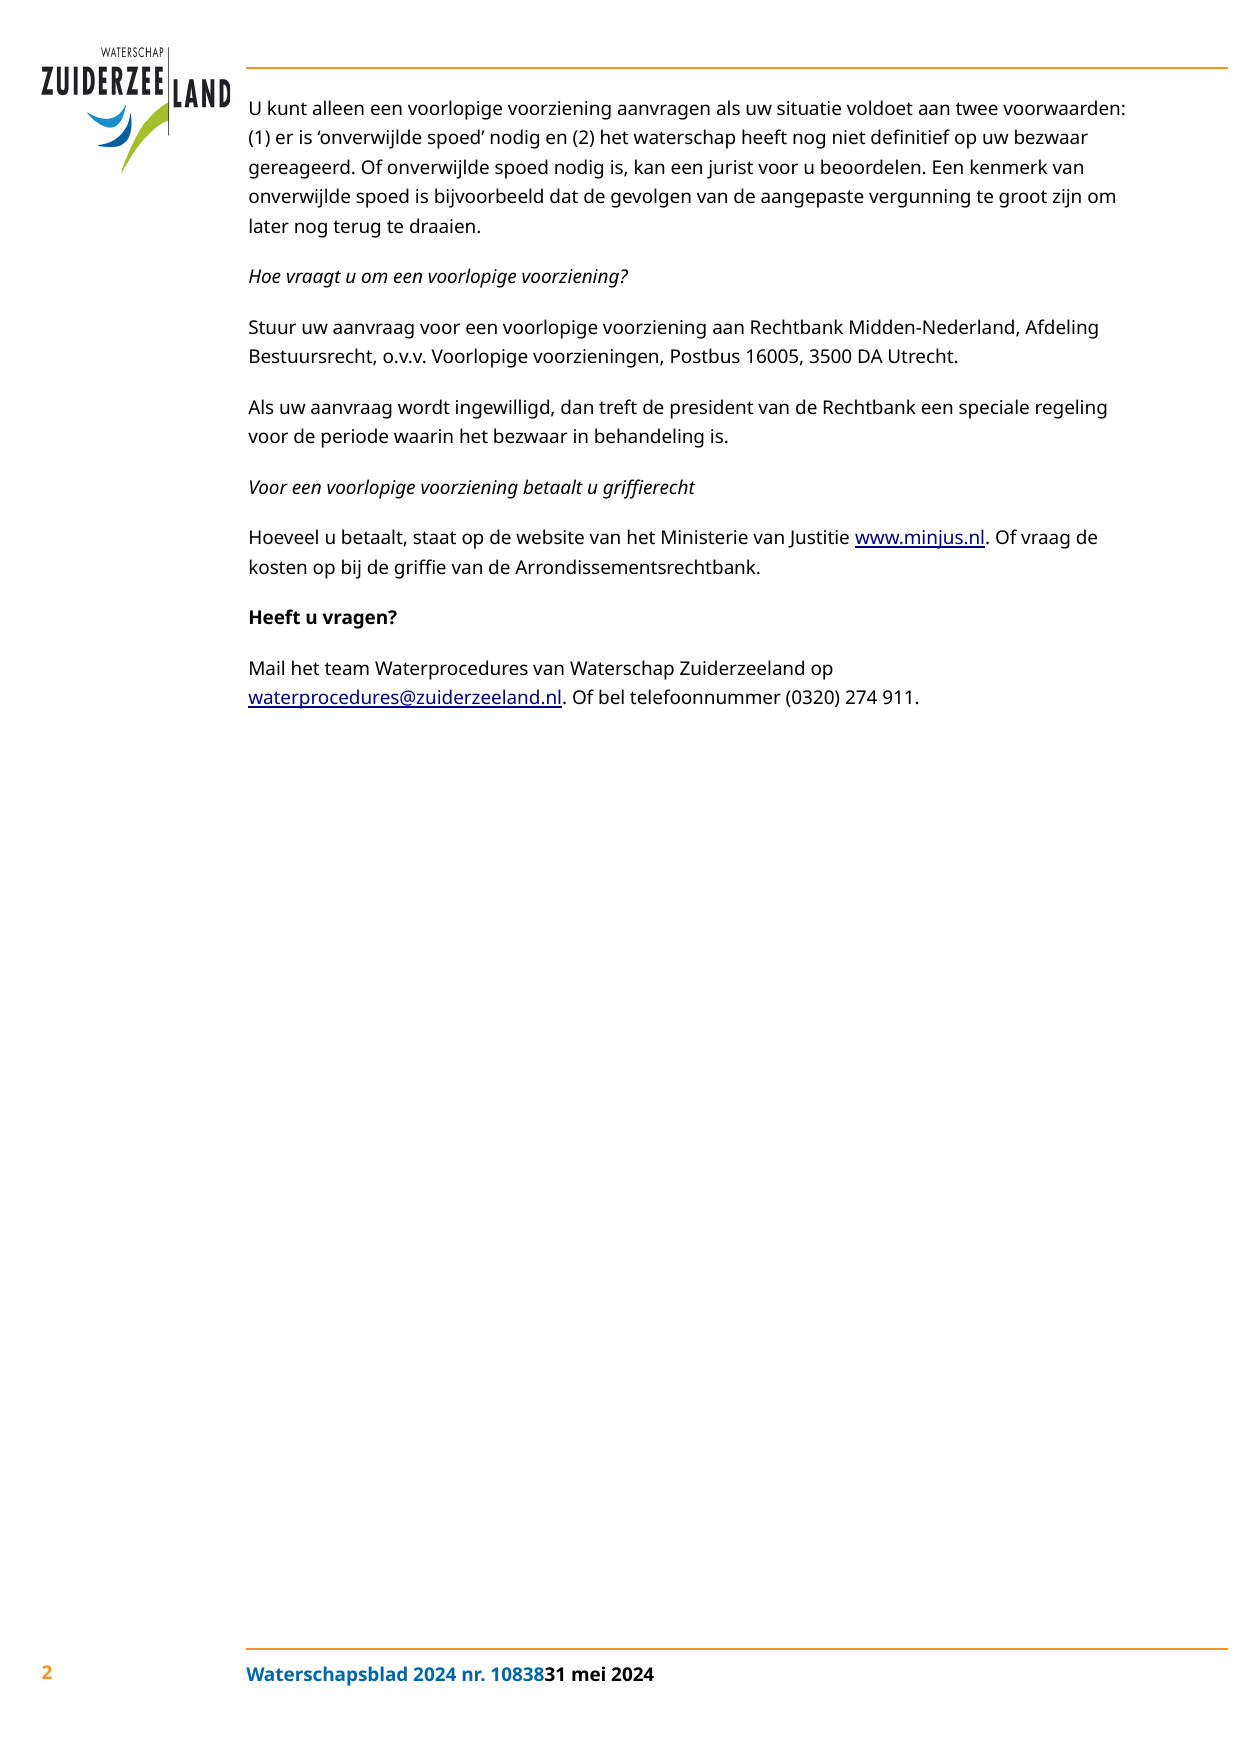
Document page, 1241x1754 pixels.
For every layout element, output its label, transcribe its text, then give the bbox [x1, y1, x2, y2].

text Hoeveel u betaalt, staat op de website van het Ministerie van Justitie www.minjus.nl. Of vraag de kosten op bij de griffie van de Arrondissementsrechtbank. [248, 524, 1152, 580]
text Voor een voorlopige voorziening betaalt u griffierecht [248, 474, 1152, 500]
text Als uw aanvraag wordt ingewilligd, dan treft de president van de Rechtbank een speciale regeling voor de periode waarin het bezwaar in behandeling is. [248, 394, 1152, 449]
text Heeft u vragen? [248, 604, 1152, 630]
text U kunt alleen een voorlopige voorziening aanvragen als uw situatie voldoet aan twee voorwaarden: (1) er is ‘onverwijlde spoed’ nodig en (2) het waterschap heeft nog niet definitief op uw bezwaar gereageerd. Of onverwijlde spoed nodig is, kan een jurist voor u beoordelen. Een kenmerk van onverwijlde spoed is bijvoorbeeld dat de gevolgen van de aangepaste vergunning te groot zijn om later nog terug te draaien. [248, 95, 1152, 239]
picture [41, 47, 231, 172]
text Hoe vraagt u om een voorlopige voorziening? [248, 263, 1152, 289]
text Stuur uw aanvraag voor een voorlopige voorziening aan Rechtbank Midden-Nederland, Afdeling Bestuursrecht, o.v.v. Voorlopige voorzieningen, Postbus 16005, 3500 DA Utrecht. [248, 314, 1152, 369]
text Mail het team Waterprocedures van Waterschap Zuiderzeeland op waterprocedures@zuiderzeeland.nl. Of bel telefoonnummer (0320) 274 911. [248, 655, 1152, 710]
